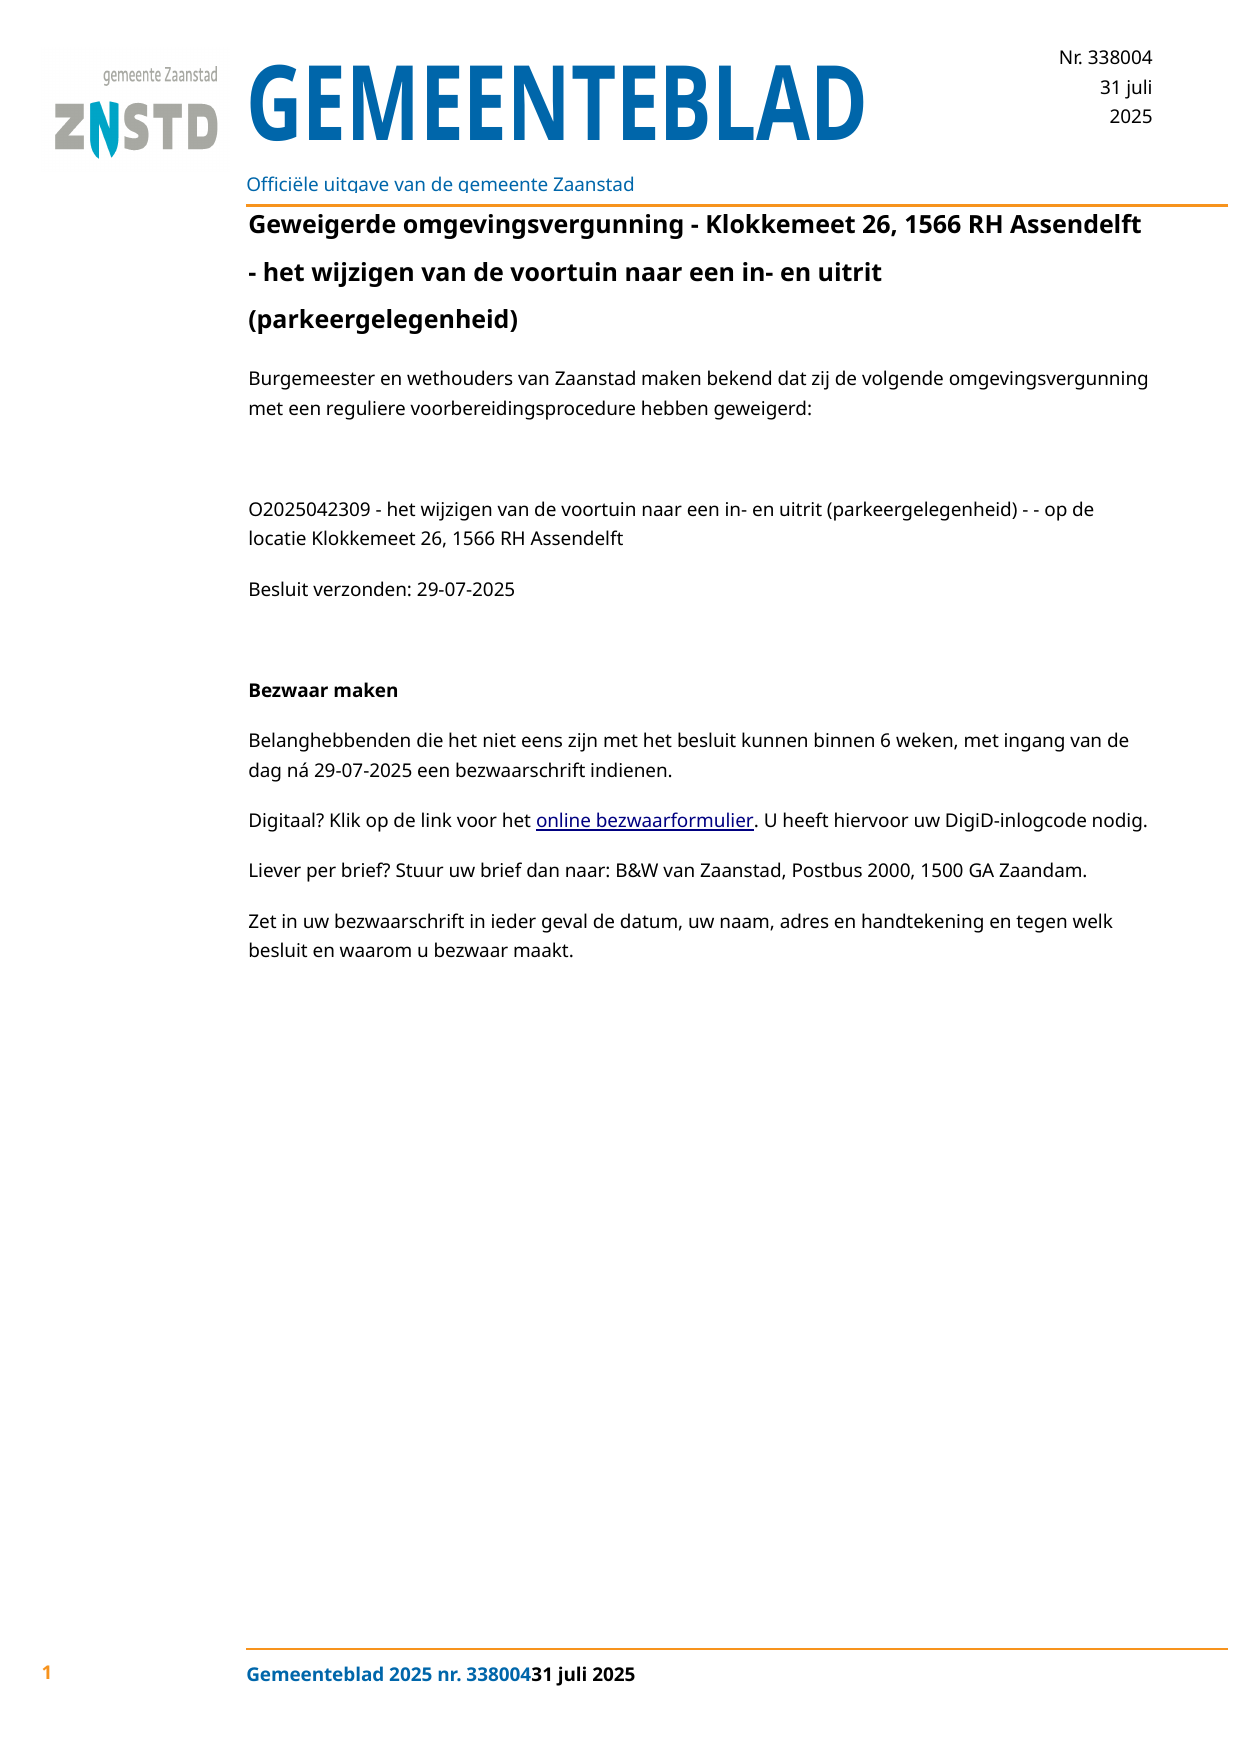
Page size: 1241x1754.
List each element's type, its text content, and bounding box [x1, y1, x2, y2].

text Digitaal? Klik op de link voor het online bezwaarformulier. U heeft hiervoor uw DigiD-inlogcode nodig. [248, 807, 1152, 833]
text Besluit verzonden: 29-07-2025 [248, 576, 1152, 602]
text Geweigerde omgevingsvergunning - Klokkemeet 26, 1566 RH Assendelft - het wijzigen van de voortuin naar een in- en uitrit (parkeergelegenheid) [248, 207, 1152, 336]
picture [41, 47, 231, 172]
text Bezwaar maken [248, 677, 1152, 702]
text Burgemeester en wethouders van Zaanstad maken bekend dat zij de volgende omgevingsvergunning met een reguliere voorbereidingsprocedure hebben geweigerd: [248, 366, 1152, 421]
text O2025042309 - het wijzigen van de voortuin naar een in- en uitrit (parkeergelegenheid) - - op de locatie Klokkemeet 26, 1566 RH Assendelft [248, 496, 1152, 551]
text Liever per brief? Stuur uw brief dan naar: B&W van Zaanstad, Postbus 2000, 1500 GA Zaandam. [248, 858, 1152, 883]
text Belanghebbenden die het niet eens zijn met het besluit kunnen binnen 6 weken, met ingang van de dag ná 29-07-2025 een bezwaarschrift indienen. [248, 727, 1152, 782]
text Zet in uw bezwaarschrift in ieder geval de datum, uw naam, adres en handtekening en tegen welk besluit en waarom u bezwaar maakt. [248, 908, 1152, 963]
